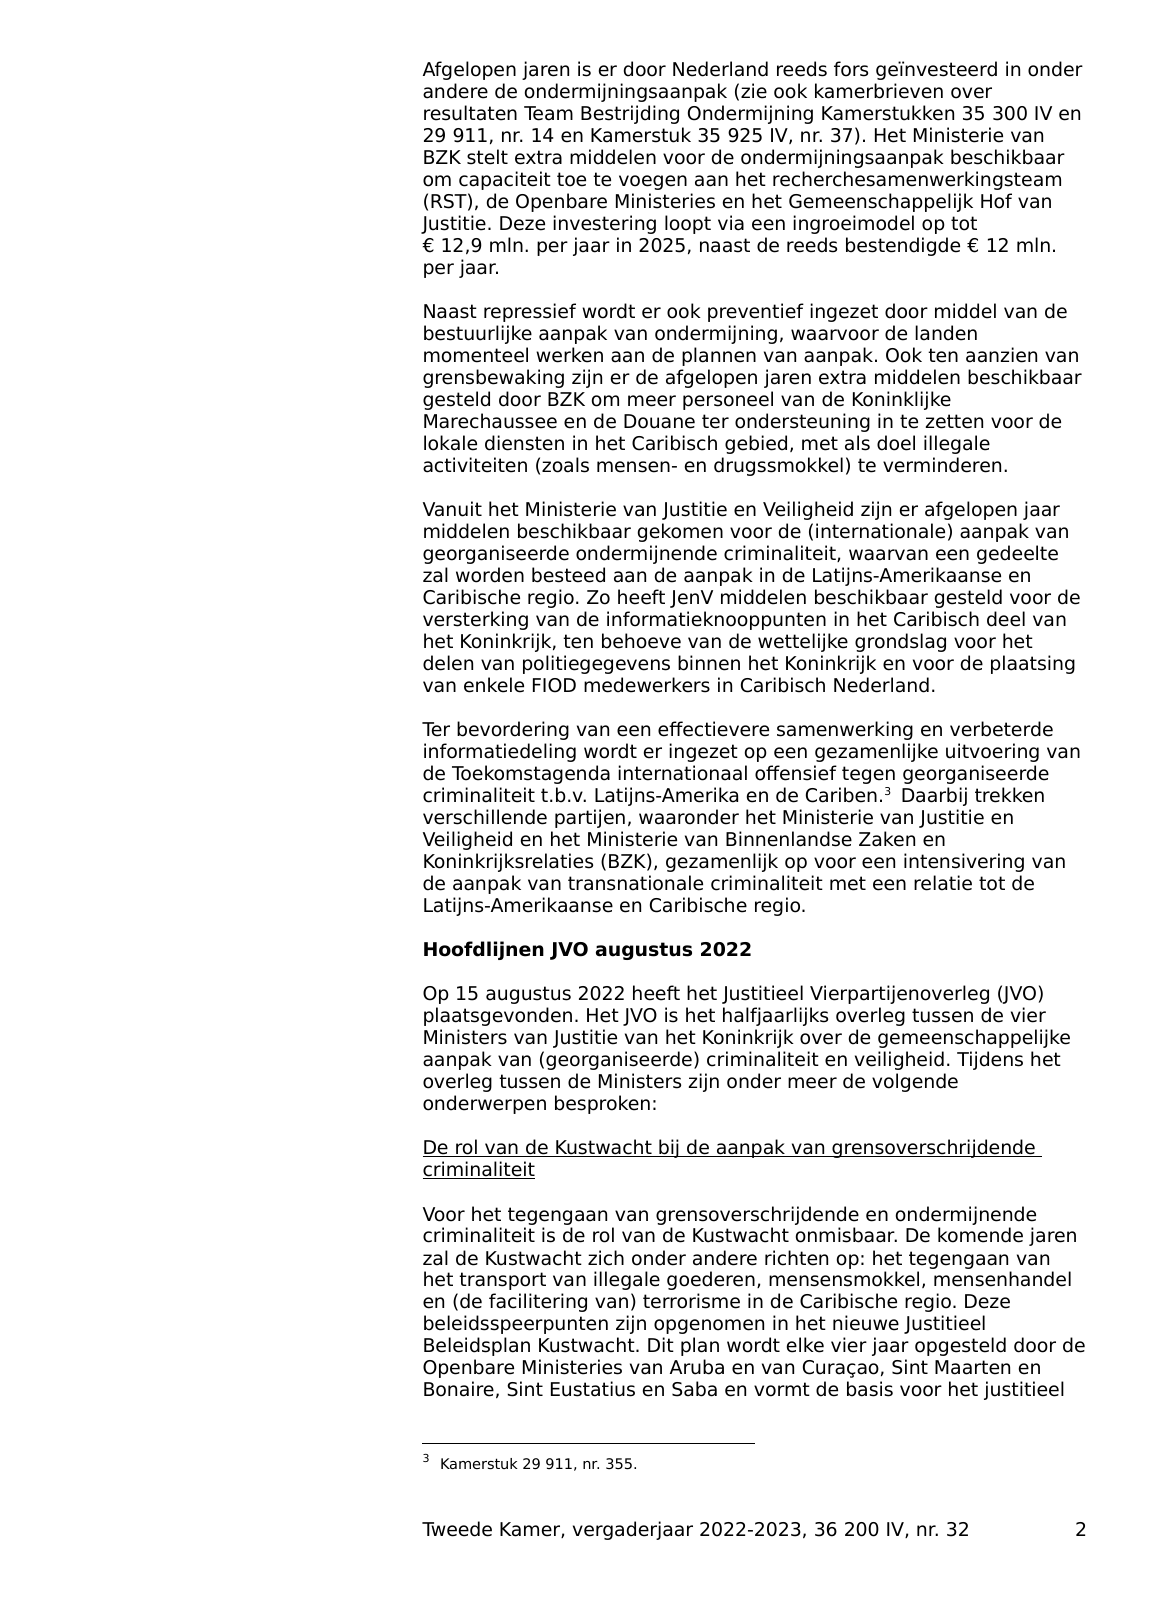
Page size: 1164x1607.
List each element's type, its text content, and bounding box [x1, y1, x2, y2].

subtitle Hoofdlijnen JVO augustus 2022 [422, 939, 1087, 961]
text Afgelopen jaren is er door Nederland reeds fors geïnvesteerd in onder andere de ondermijningsaanpak (zie ook kamerbrieven over resultaten Team Bestrijding Ondermijning Kamerstukken 35 300 IV en 29 911, nr. 14 en Kamerstuk 35 925 IV, nr. 37). Het Ministerie van BZK stelt extra middelen voor de ondermijningsaanpak beschikbaar om capaciteit toe te voegen aan het recherchesamenwerkingsteam (RST), de Openbare Ministeries en het Gemeenschappelijk Hof van Justitie. Deze investering loopt via een ingroeimodel op tot € 12,9 mln. per jaar in 2025, naast de reeds bestendigde € 12 mln. per jaar. [422, 59, 1087, 279]
text Ter bevordering van een effectievere samenwerking en verbeterde informatiedeling wordt er ingezet op een gezamenlijke uitvoering van de Toekomstagenda internationaal offensief tegen georganiseerde criminaliteit t.b.v. Latijns-Amerika en de Cariben. Daarbij trekken verschillende partijen, waaronder het Ministerie van Justitie en Veiligheid en het Ministerie van Binnenlandse Zaken en Koninkrijksrelaties (BZK), gezamenlijk op voor een intensivering van de aanpak van transnationale criminaliteit met een relatie tot de Latijns-Amerikaanse en Caribische regio. [422, 719, 1087, 917]
text Voor het tegengaan van grensoverschrijdende en ondermijnende criminaliteit is de rol van de Kustwacht onmisbaar. De komende jaren zal de Kustwacht zich onder andere richten op: het tegengaan van het transport van illegale goederen, mensensmokkel, mensenhandel en (de facilitering van) terrorisme in de Caribische regio. Deze beleidsspeerpunten zijn opgenomen in het nieuwe Justitieel Beleidsplan Kustwacht. Dit plan wordt elke vier jaar opgesteld door de Openbare Ministeries van Aruba en van Curaçao, Sint Maarten en Bonaire, Sint Eustatius en Saba en vormt de basis voor het justitieel [422, 1203, 1087, 1401]
text Naast repressief wordt er ook preventief ingezet door middel van de bestuurlijke aanpak van ondermijning, waarvoor de landen momenteel werken aan de plannen van aanpak. Ook ten aanzien van grensbewaking zijn er de afgelopen jaren extra middelen beschikbaar gesteld door BZK om meer personeel van de Koninklijke Marechaussee en de Douane ter ondersteuning in te zetten voor de lokale diensten in het Caribisch gebied, met als doel illegale activiteiten (zoals mensen- en drugssmokkel) te verminderen. [422, 301, 1087, 477]
text Vanuit het Ministerie van Justitie en Veiligheid zijn er afgelopen jaar middelen beschikbaar gekomen voor de (internationale) aanpak van georganiseerde ondermijnende criminaliteit, waarvan een gedeelte zal worden besteed aan de aanpak in de Latijns-Amerikaanse en Caribische regio. Zo heeft JenV middelen beschikbaar gesteld voor de versterking van de informatieknooppunten in het Caribisch deel van het Koninkrijk, ten behoeve van de wettelijke grondslag voor het delen van politiegegevens binnen het Koninkrijk en voor de plaatsing van enkele FIOD medewerkers in Caribisch Nederland. [422, 499, 1087, 697]
text Op 15 augustus 2022 heeft het Justitieel Vierpartijenoverleg (JVO) plaatsgevonden. Het JVO is het halfjaarlijks overleg tussen de vier Ministers van Justitie van het Koninkrijk over de gemeenschappelijke aanpak van (georganiseerde) criminaliteit en veiligheid. Tijdens het overleg tussen de Ministers zijn onder meer de volgende onderwerpen besproken: [422, 983, 1087, 1115]
subtitle De rol van de Kustwacht bij de aanpak van grensoverschrijdende criminaliteit [422, 1137, 1087, 1181]
text Kamerstuk 29 911, nr. 355. [422, 1452, 1087, 1474]
